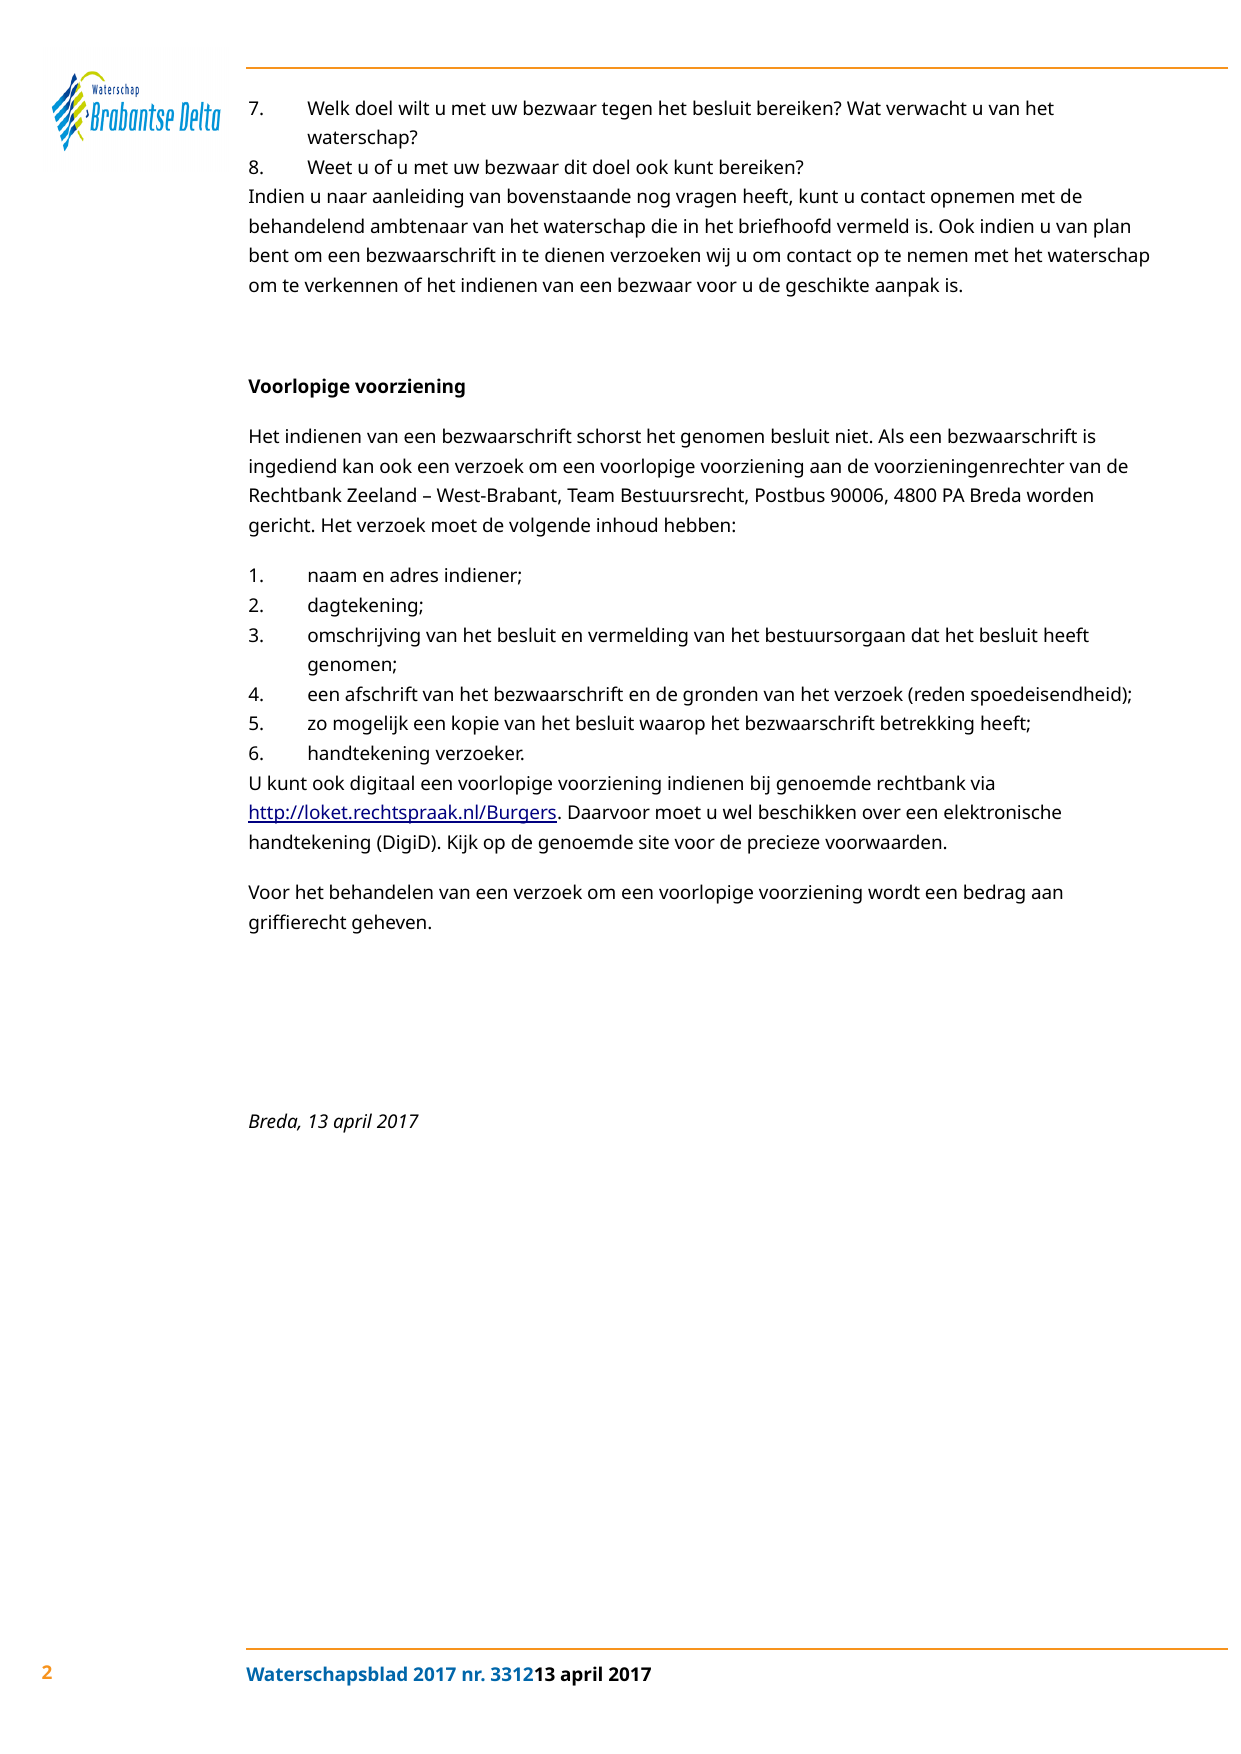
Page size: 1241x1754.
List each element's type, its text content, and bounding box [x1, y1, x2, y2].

text Indien u naar aanleiding van bovenstaande nog vragen heeft, kunt u contact opnemen met de behandelend ambtenaar van het waterschap die in het briefhoofd vermeld is. Ook indien u van plan bent om een bezwaarschrift in te dienen verzoeken wij u om contact op te nemen met het waterschap om te verkennen of het indienen van een bezwaar voor u de geschikte aanpak is. [248, 183, 1152, 298]
text Voor het behandelen van een verzoek om een voorlopige voorziening wordt een bedrag aan griffierecht geheven. [248, 879, 1152, 935]
text Voorlopige voorziening [248, 373, 1152, 399]
list Welk doel wilt u met uw bezwaar tegen het besluit bereiken? Wat verwacht u van het waterschap? [248, 95, 1152, 150]
list dagtekening; [248, 592, 1152, 618]
list een afschrift van het bezwaarschrift en de gronden van het verzoek (reden spoedeisendheid); [248, 681, 1152, 707]
list zo mogelijk een kopie van het besluit waarop het bezwaarschrift betrekking heeft; [248, 711, 1152, 736]
text U kunt ook digitaal een voorlopige voorziening indienen bij genoemde rechtbank via http://loket.rechtspraak.nl/Burgers. Daarvoor moet u wel beschikken over een elektronische handtekening (DigiD). Kijk op de genoemde site voor de precieze voorwaarden. [248, 770, 1152, 855]
text Breda, 13 april 2017 [248, 1108, 1152, 1134]
list naam en adres indiener; [248, 563, 1152, 588]
list omschrijving van het besluit en vermelding van het bestuursorgaan dat het besluit heeft genomen; [248, 622, 1152, 677]
text Het indienen van een bezwaarschrift schorst het genomen besluit niet. Als een bezwaarschrift is ingediend kan ook een verzoek om een voorlopige voorziening aan de voorzieningenrechter van de Rechtbank Zeeland – West-Brabant, Team Bestuursrecht, Postbus 90006, 4800 PA Breda worden gericht. Het verzoek moet de volgende inhoud hebben: [248, 423, 1152, 538]
list handtekening verzoeker. [248, 740, 1152, 766]
picture [41, 47, 231, 172]
list Weet u of u met uw bezwaar dit doel ook kunt bereiken? [248, 154, 1152, 180]
